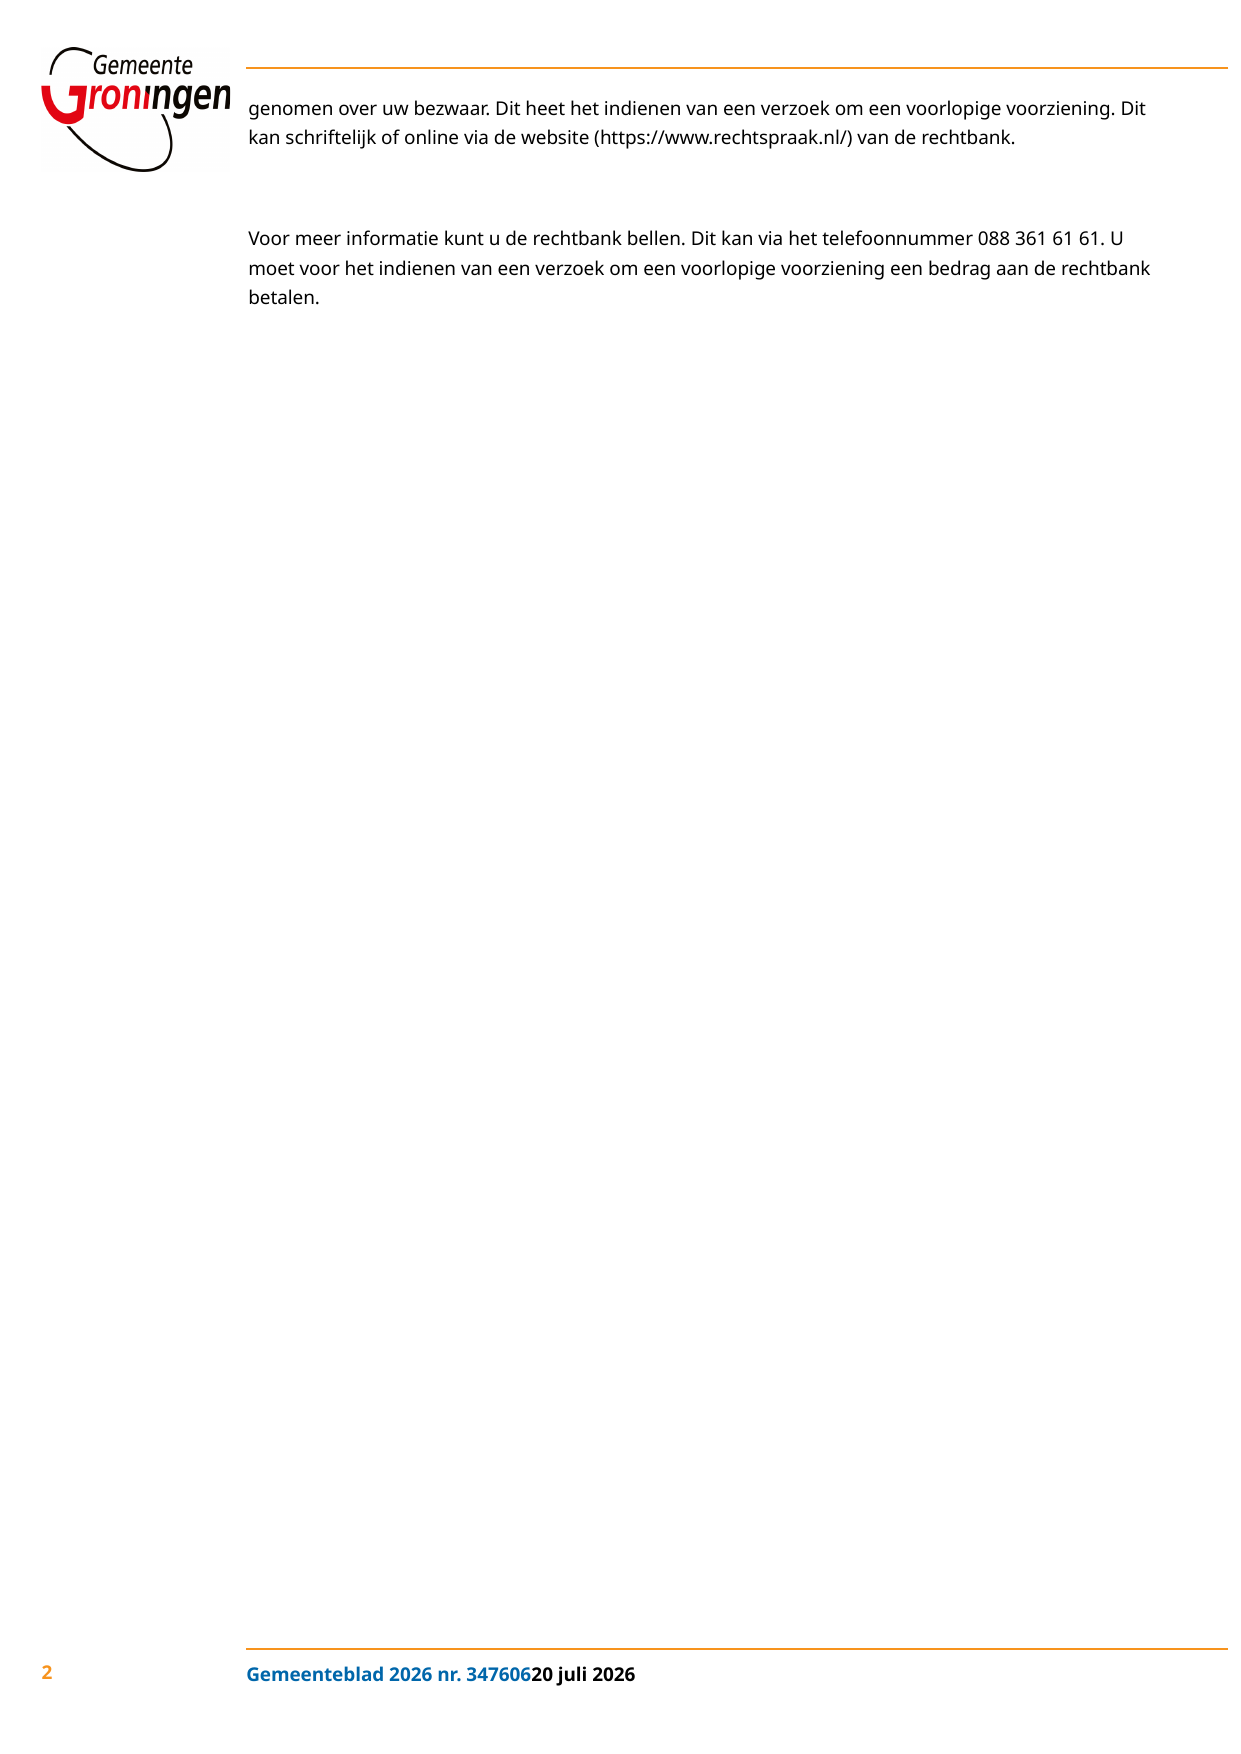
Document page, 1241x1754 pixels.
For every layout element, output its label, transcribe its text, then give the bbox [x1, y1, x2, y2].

text genomen over uw bezwaar. Dit heet het indienen van een verzoek om een voorlopige voorziening. Dit kan schriftelijk of online via de website (https://www.rechtspraak.nl/) van de rechtbank. [248, 95, 1152, 150]
text Voor meer informatie kunt u de rechtbank bellen. Dit kan via het telefoonnummer 088 361 61 61. U moet voor het indienen van een verzoek om een voorlopige voorziening een bedrag aan de rechtbank betalen. [248, 225, 1152, 310]
picture [41, 47, 231, 172]
